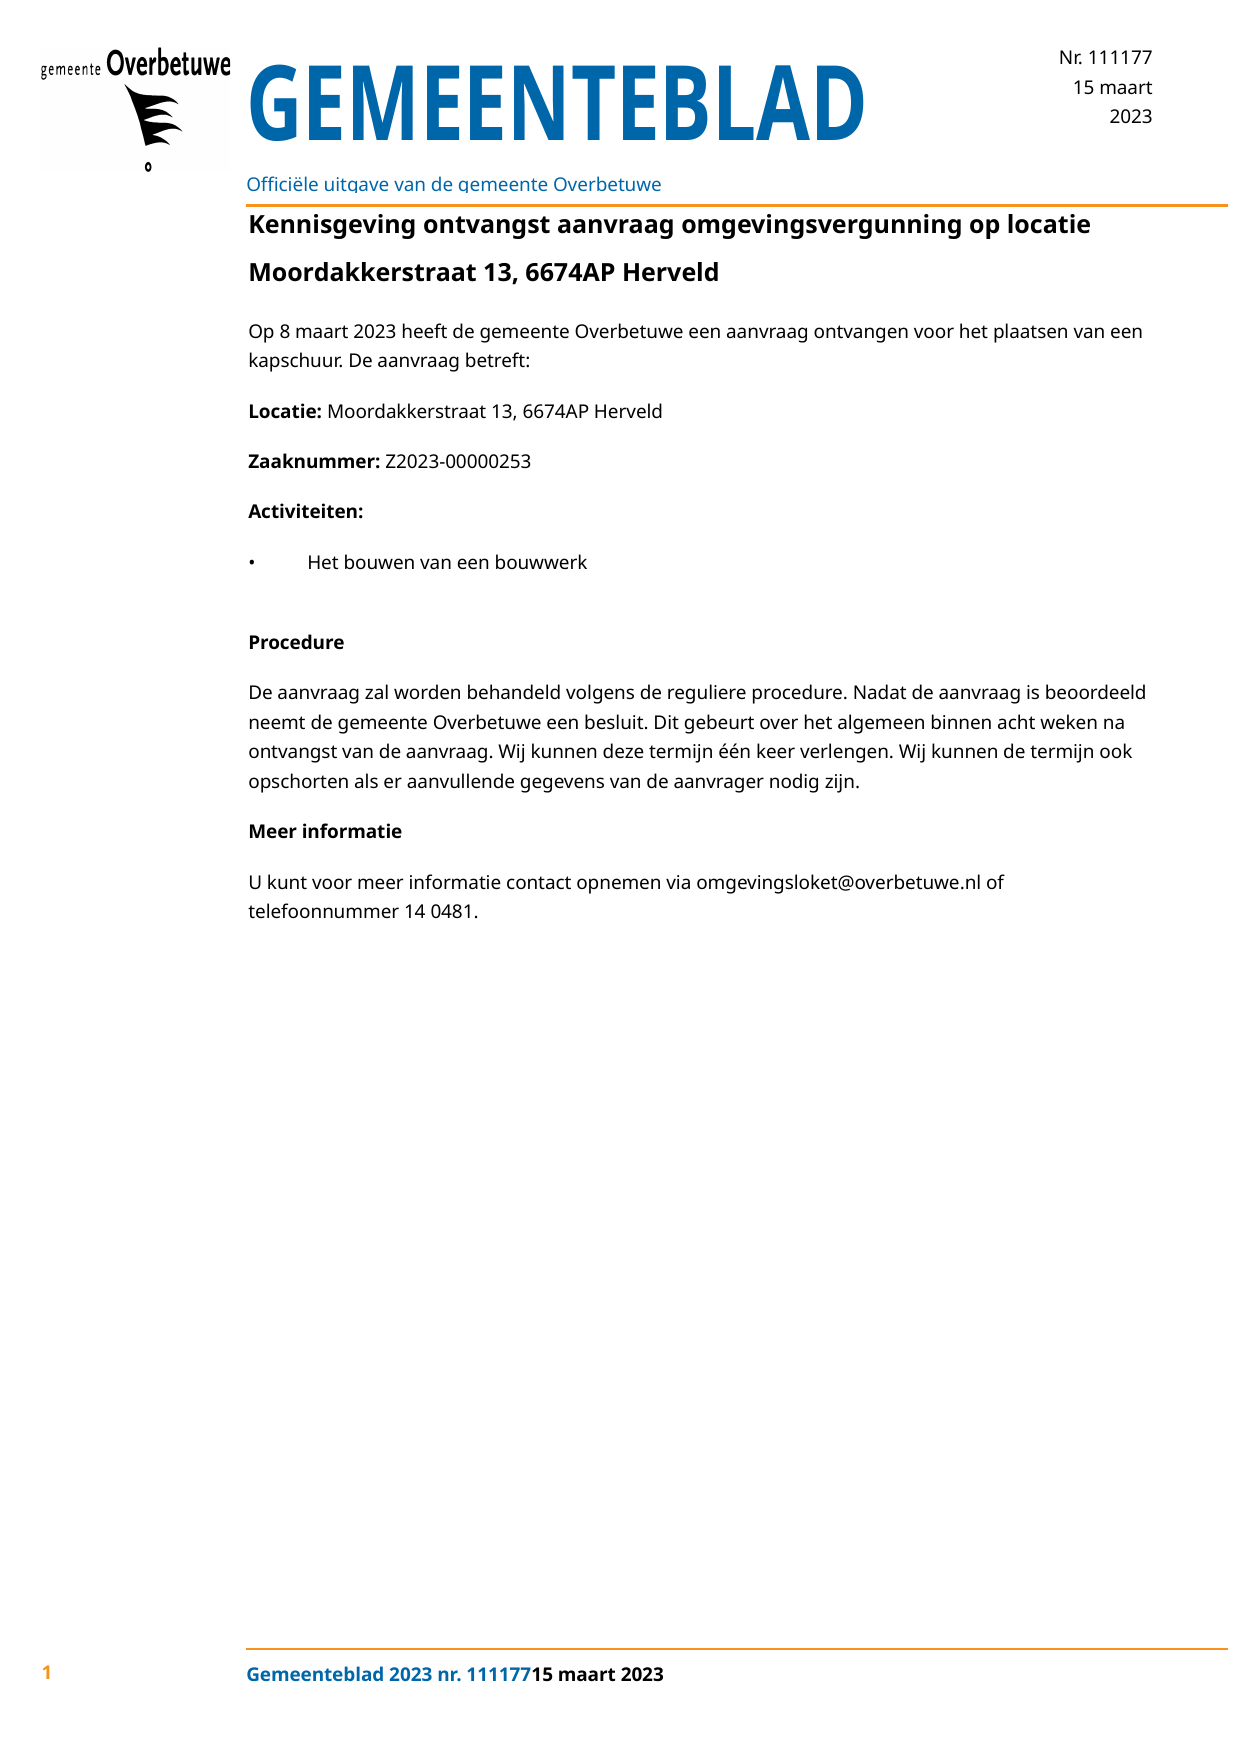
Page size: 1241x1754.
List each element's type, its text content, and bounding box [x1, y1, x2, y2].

text Activiteiten: [248, 499, 1152, 524]
text Meer informatie [248, 819, 1152, 844]
text Locatie: Moordakkerstraat 13, 6674AP Herveld [248, 398, 1152, 424]
list Het bouwen van een bouwwerk [248, 549, 1152, 575]
text Kennisgeving ontvangst aanvraag omgevingsvergunning op locatie Moordakkerstraat 13, 6674AP Herveld [248, 207, 1152, 288]
text Zaaknummer: Z2023-00000253 [248, 448, 1152, 474]
text U kunt voor meer informatie contact opnemen via omgevingsloket@overbetuwe.nl of telefoonnummer 14 0481. [248, 869, 1152, 924]
text Procedure [248, 629, 1152, 655]
text Op 8 maart 2023 heeft de gemeente Overbetuwe een aanvraag ontvangen voor het plaatsen van een kapschuur. De aanvraag betreft: [248, 318, 1152, 373]
picture [41, 47, 231, 172]
text De aanvraag zal worden behandeld volgens de reguliere procedure. Nadat de aanvraag is beoordeeld neemt de gemeente Overbetuwe een besluit. Dit gebeurt over het algemeen binnen acht weken na ontvangst van de aanvraag. Wij kunnen deze termijn één keer verlengen. Wij kunnen de termijn ook opschorten als er aanvullende gegevens van de aanvrager nodig zijn. [248, 679, 1152, 794]
